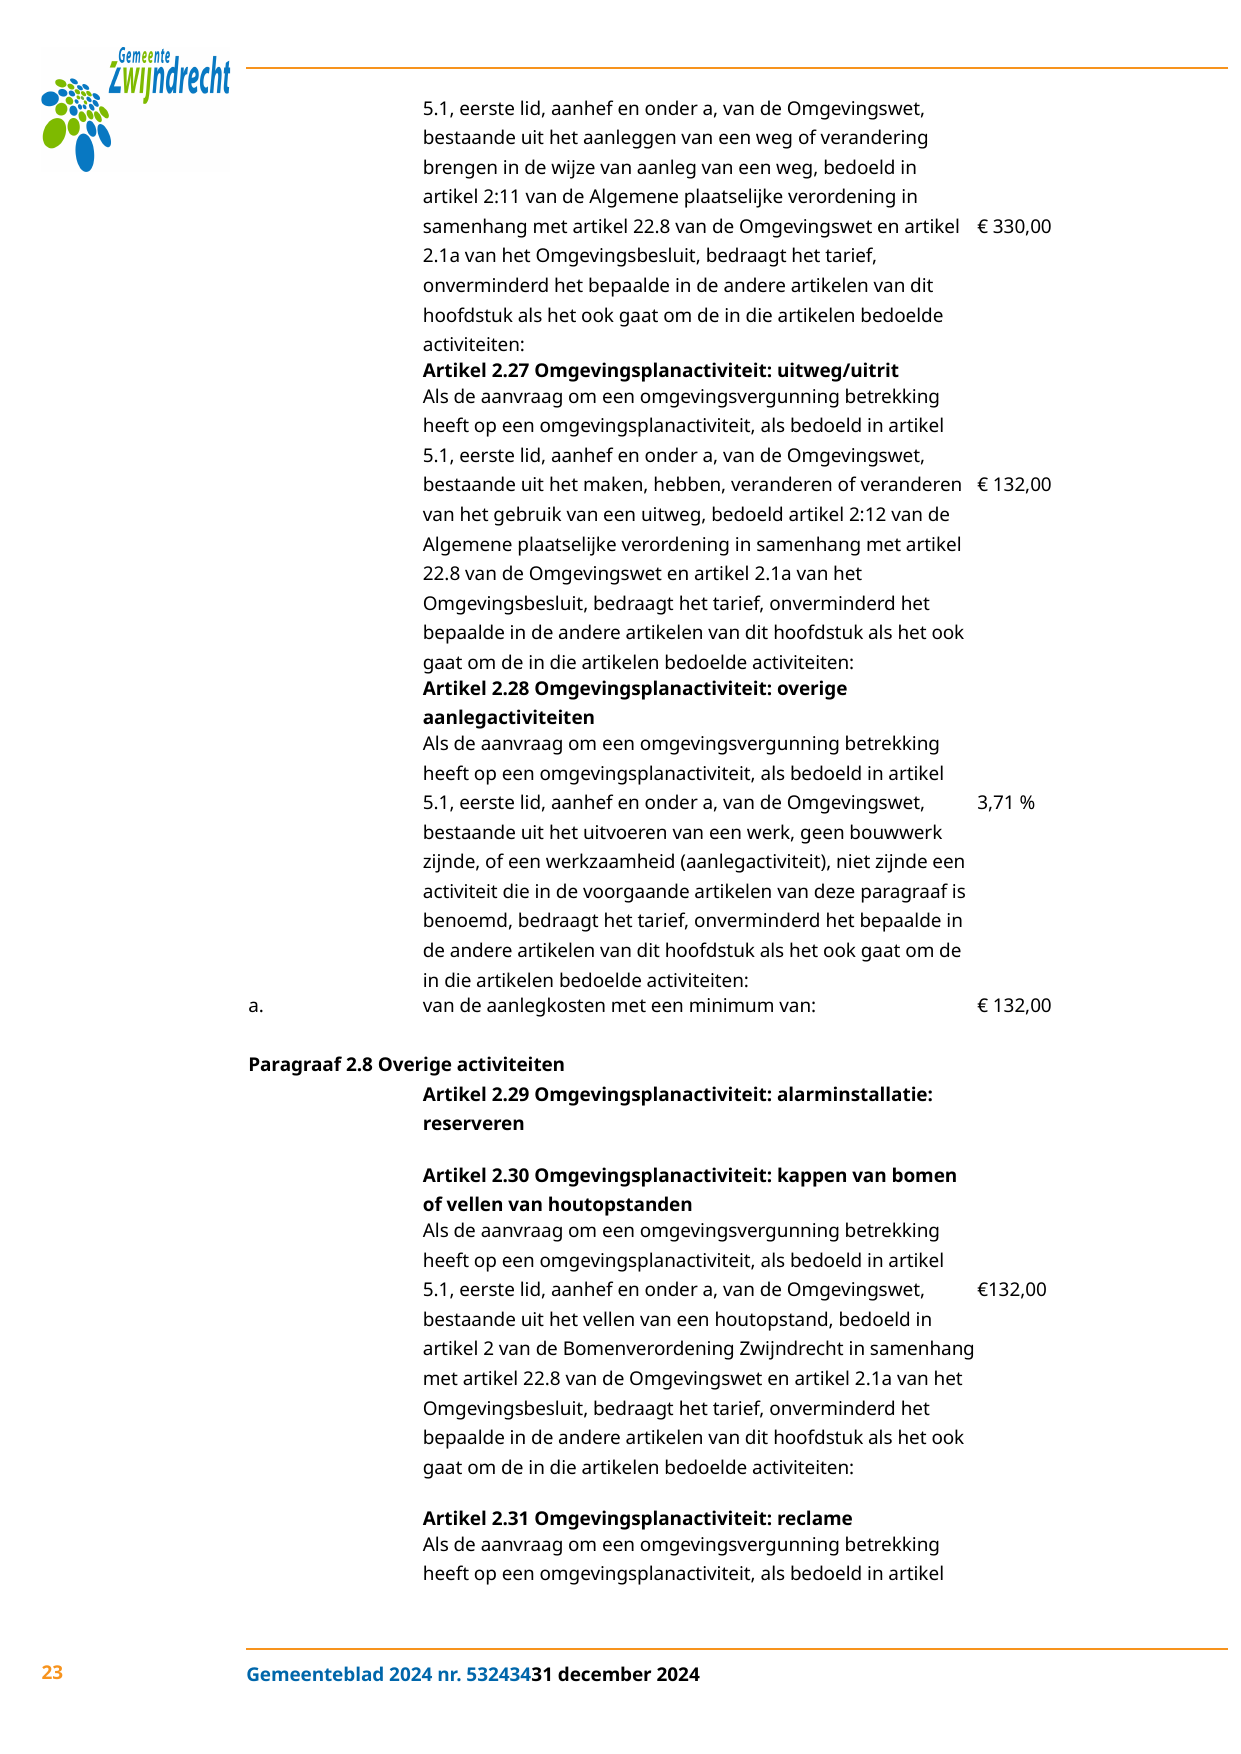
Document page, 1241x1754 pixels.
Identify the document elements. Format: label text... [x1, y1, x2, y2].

table_cell Artikel 2.28 Omgevingsplanactiviteit: overige aanlegactiviteiten [423, 675, 977, 730]
table_cell Artikel 2.30 Omgevingsplanactiviteit: kappen van bomen of vellen van houtopstanden [423, 1162, 977, 1217]
picture [41, 47, 231, 172]
table_cell Artikel 2.31 Omgevingsplanactiviteit: reclame [423, 1505, 977, 1531]
table_header Artikel 2.29 Omgevingsplanactiviteit: alarminstallatie: reserveren [423, 1081, 977, 1136]
table_cell [977, 357, 1152, 383]
table_cell [248, 1136, 423, 1162]
table_cell 5.1, eerste lid, aanhef en onder a, van de Omgevingswet, bestaande uit het aanleggen van een weg of verandering brengen in de wijze van aanleg van een weg, bedoeld in artikel 2:11 van de Algemene plaatselijke verordening in samenhang met artikel 22.8 van de Omgevingswet en artikel 2.1a van het Omgevingsbesluit, bedraagt het tarief, onverminderd het bepaalde in de andere artikelen van dit hoofdstuk als het ook gaat om de in die artikelen bedoelde activiteiten: [423, 95, 977, 357]
table_cell [423, 1480, 977, 1505]
table_cell 3,71 % [977, 730, 1152, 993]
table_header [248, 1081, 423, 1136]
table_cell € 132,00 [977, 993, 1152, 1018]
table_cell van de aanlegkosten met een minimum van: [423, 993, 977, 1018]
table_cell [248, 95, 423, 357]
table_cell [977, 1162, 1152, 1217]
table_cell [248, 730, 423, 993]
table_cell [977, 1505, 1152, 1531]
table_cell [248, 357, 423, 383]
table_cell [977, 1136, 1152, 1162]
table_cell € 330,00 [977, 95, 1152, 357]
table_cell € 132,00 [977, 383, 1152, 675]
table_cell [977, 675, 1152, 730]
table_cell [977, 1480, 1152, 1505]
table_cell Als de aanvraag om een omgevingsvergunning betrekking heeft op een omgevingsplanactiviteit, als bedoeld in artikel 5.1, eerste lid, aanhef en onder a, van de Omgevingswet, bestaande uit het uitvoeren van een werk, geen bouwwerk zijnde, of een werkzaamheid (aanlegactiviteit), niet zijnde een activiteit die in de voorgaande artikelen van deze paragraaf is benoemd, bedraagt het tarief, onverminderd het bepaalde in de andere artikelen van dit hoofdstuk als het ook gaat om de in die artikelen bedoelde activiteiten: [423, 730, 977, 993]
table_cell [248, 1505, 423, 1531]
table_cell [248, 383, 423, 675]
table_cell [248, 1480, 423, 1505]
table_cell Als de aanvraag om een omgevingsvergunning betrekking heeft op een omgevingsplanactiviteit, als bedoeld in artikel 5.1, eerste lid, aanhef en onder a, van de Omgevingswet, bestaande uit het vellen van een houtopstand, bedoeld in artikel 2 van de Bomenverordening Zwijndrecht in samenhang met artikel 22.8 van de Omgevingswet en artikel 2.1a van het Omgevingsbesluit, bedraagt het tarief, onverminderd het bepaalde in de andere artikelen van dit hoofdstuk als het ook gaat om de in die artikelen bedoelde activiteiten: [423, 1217, 977, 1479]
table_cell Als de aanvraag om een omgevingsvergunning betrekking heeft op een omgevingsplanactiviteit, als bedoeld in artikel 5.1, eerste lid, aanhef en onder a, van de Omgevingswet, bestaande uit het maken, hebben, veranderen of veranderen van het gebruik van een uitweg, bedoeld artikel 2:12 van de Algemene plaatselijke verordening in samenhang met artikel 22.8 van de Omgevingswet en artikel 2.1a van het Omgevingsbesluit, bedraagt het tarief, onverminderd het bepaalde in de andere artikelen van dit hoofdstuk als het ook gaat om de in die artikelen bedoelde activiteiten: [423, 383, 977, 675]
table_cell [248, 1162, 423, 1217]
table_cell Als de aanvraag om een omgevingsvergunning betrekking heeft op een omgevingsplanactiviteit, als bedoeld in artikel [423, 1531, 977, 1586]
table_cell Artikel 2.27 Omgevingsplanactiviteit: uitweg/uitrit [423, 357, 977, 383]
table_cell [423, 1136, 977, 1162]
text Paragraaf 2.8 Overige activiteiten [248, 1051, 1152, 1077]
table_cell a. [248, 993, 423, 1018]
table_cell €132,00 [977, 1217, 1152, 1479]
table_cell [248, 1531, 423, 1586]
table_cell [977, 1531, 1152, 1586]
table_cell [248, 675, 423, 730]
table_cell [248, 1217, 423, 1479]
table_header [977, 1081, 1152, 1136]
